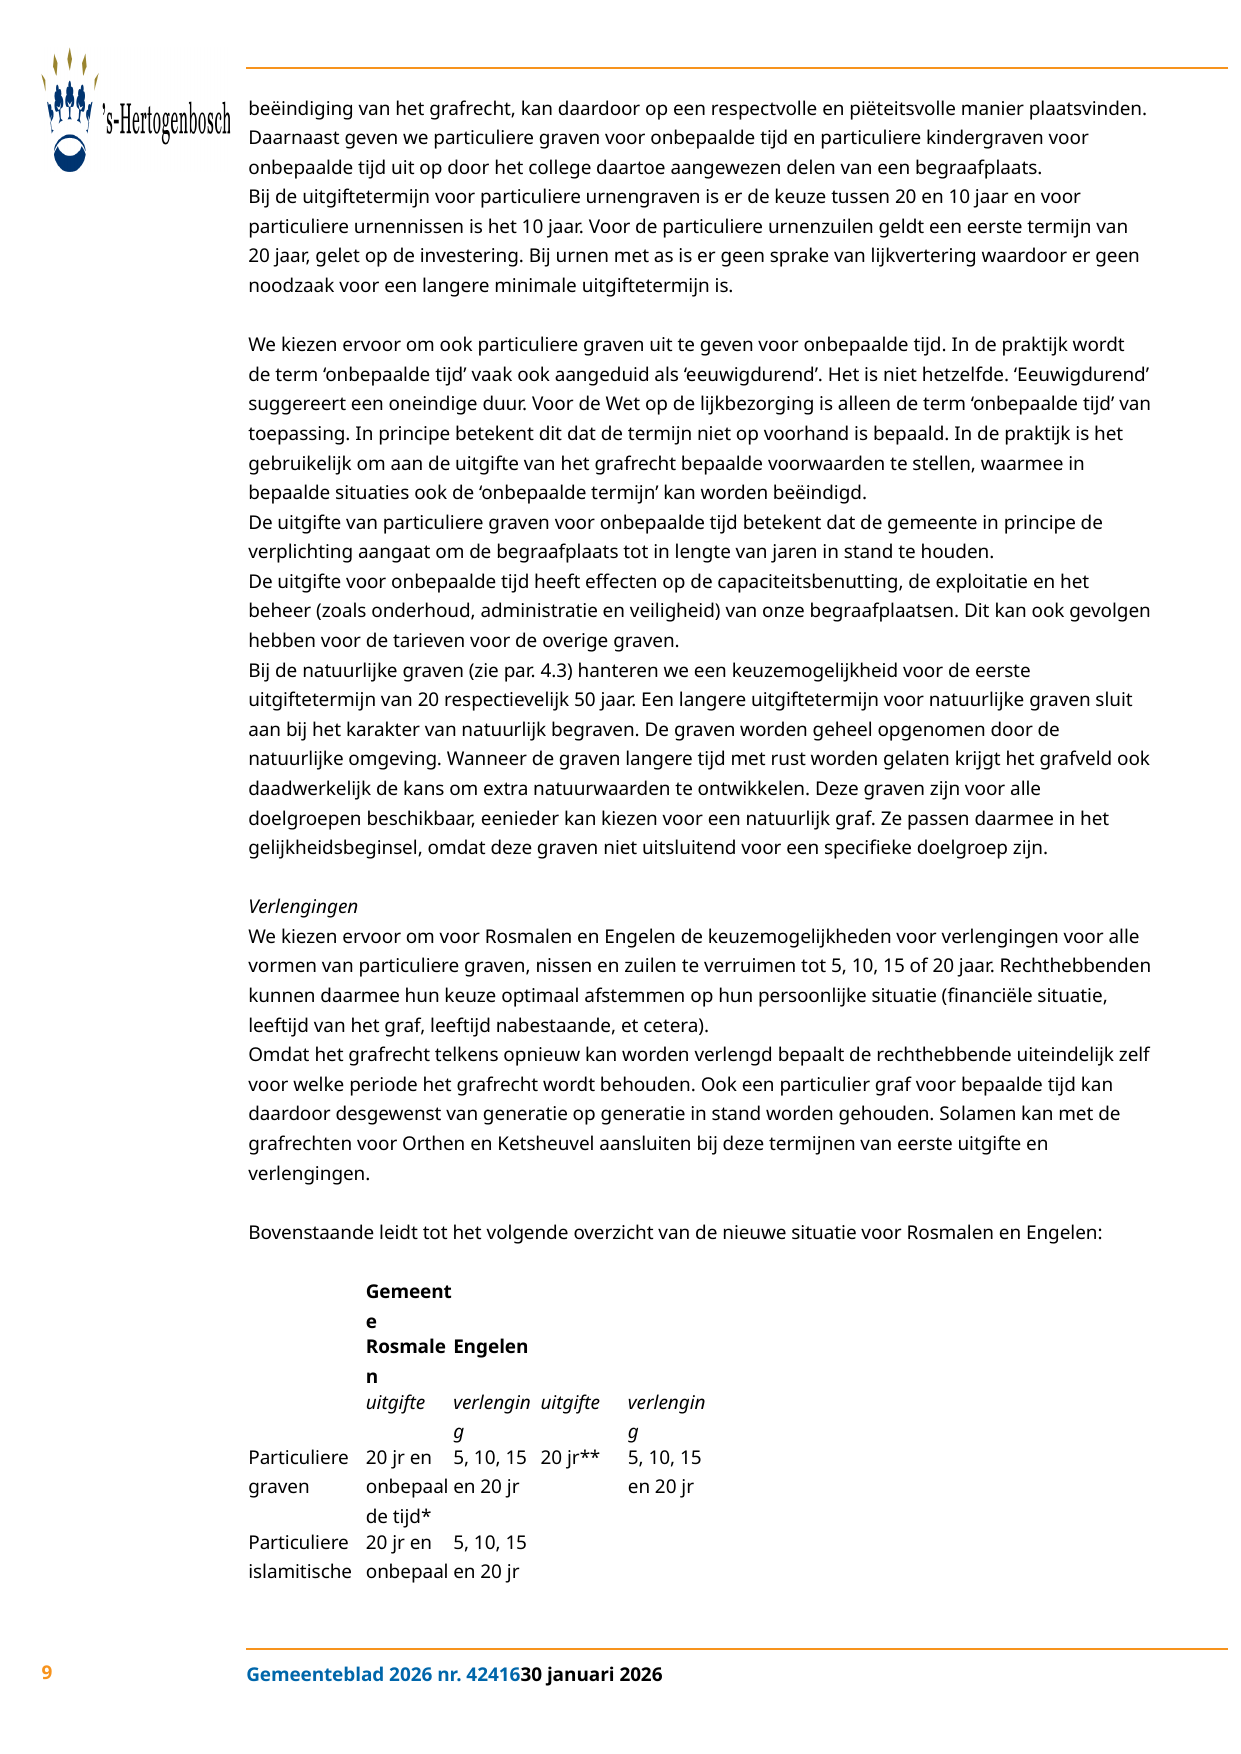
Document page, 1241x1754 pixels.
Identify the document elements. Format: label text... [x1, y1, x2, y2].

table_cell [540, 1529, 628, 1584]
table_cell 5, 10, 15 en 20 jr [453, 1444, 540, 1529]
text De uitgifte voor onbepaalde tijd heeft effecten op de capaciteitsbenutting, de exploitatie en het beheer (zoals onderhoud, administratie en veiligheid) van onze begraafplaatsen. Dit kan ook gevolgen hebben voor de tarieven voor de overige graven. [248, 568, 1152, 653]
table_cell Particuliere islamitische [248, 1529, 366, 1584]
table_cell 5, 10, 15 en 20 jr [628, 1444, 715, 1529]
table_cell 20 jr** [540, 1444, 628, 1529]
table_cell verlenging [628, 1389, 715, 1444]
table_cell Engelen [453, 1334, 540, 1389]
text Omdat het grafrecht telkens opnieuw kan worden verlengd bepaalt de rechthebbende uiteindelijk zelf voor welke periode het grafrecht wordt behouden. Ook een particulier graf voor bepaalde tijd kan daardoor desgewenst van generatie op generatie in stand worden gehouden. Solamen kan met de grafrechten voor Orthen en Ketsheuvel aansluiten bij deze termijnen van eerste uitgifte en verlengingen. [248, 1041, 1152, 1186]
text beëindiging van het grafrecht, kan daardoor op een respectvolle en piëteitsvolle manier plaatsvinden. [248, 95, 1152, 121]
text We kiezen ervoor om ook particuliere graven uit te geven voor onbepaalde tijd. In de praktijk wordt de term ‘onbepaalde tijd’ vaak ook aangeduid als ‘eeuwigdurend’. Het is niet hetzelfde. ‘Eeuwigdurend’ suggereert een oneindige duur. Voor de Wet op de lijkbezorging is alleen de term ‘onbepaalde tijd’ van toepassing. In principe betekent dit dat de termijn niet op voorhand is bepaald. In de praktijk is het gebruikelijk om aan de uitgifte van het grafrecht bepaalde voorwaarden te stellen, waarmee in bepaalde situaties ook de ‘onbepaalde termijn’ kan worden beëindigd. [248, 331, 1152, 505]
table_header [248, 1278, 366, 1333]
table_cell [248, 1334, 366, 1389]
table_cell uitgifte [540, 1389, 628, 1444]
table_cell 5, 10, 15 en 20 jr [453, 1529, 540, 1584]
table_cell uitgifte [366, 1389, 453, 1444]
text Verlengingen [248, 893, 1152, 919]
text Bovenstaande leidt tot het volgende overzicht van de nieuwe situatie voor Rosmalen en Engelen: [248, 1219, 1152, 1245]
text De uitgifte van particuliere graven voor onbepaalde tijd betekent dat de gemeente in principe de verplichting aangaat om de begraafplaats tot in lengte van jaren in stand te houden. [248, 509, 1152, 564]
picture [41, 47, 231, 172]
text Bij de natuurlijke graven (zie par. 4.3) hanteren we een keuzemogelijkheid voor de eerste uitgiftetermijn van 20 respectievelijk 50 jaar. Een langere uitgiftetermijn voor natuurlijke graven sluit aan bij het karakter van natuurlijk begraven. De graven worden geheel opgenomen door de natuurlijke omgeving. Wanneer de graven langere tijd met rust worden gelaten krijgt het grafveld ook daadwerkelijk de kans om extra natuurwaarden te ontwikkelen. Deze graven zijn voor alle doelgroepen beschikbaar, eenieder kan kiezen voor een natuurlijk graf. Ze passen daarmee in het gelijkheidsbeginsel, omdat deze graven niet uitsluitend voor een specifieke doelgroep zijn. [248, 657, 1152, 860]
table_cell 20 jr en onbepaal [366, 1529, 453, 1584]
text We kiezen ervoor om voor Rosmalen en Engelen de keuzemogelijkheden voor verlengingen voor alle vormen van particuliere graven, nissen en zuilen te verruimen tot 5, 10, 15 of 20 jaar. Rechthebbenden kunnen daarmee hun keuze optimaal afstemmen op hun persoonlijke situatie (financiële situatie, leeftijd van het graf, leeftijd nabestaande, et cetera). [248, 923, 1152, 1038]
table_cell Rosmalen [366, 1334, 453, 1389]
text Bij de uitgiftetermijn voor particuliere urnengraven is er de keuze tussen 20 en 10 jaar en voor particuliere urnennissen is het 10 jaar. Voor de particuliere urnenzuilen geldt een eerste termijn van 20 jaar, gelet op de investering. Bij urnen met as is er geen sprake van lijkvertering waardoor er geen noodzaak voor een langere minimale uitgiftetermijn is. [248, 183, 1152, 298]
text Daarnaast geven we particuliere graven voor onbepaalde tijd en particuliere kindergraven voor onbepaalde tijd uit op door het college daartoe aangewezen delen van een begraafplaats. [248, 124, 1152, 180]
table_cell verlenging [453, 1389, 540, 1444]
table_header Gemeente [366, 1278, 453, 1333]
table_cell [248, 1389, 366, 1444]
table_cell Particuliere graven [248, 1444, 366, 1529]
table_cell 20 jr en onbepaalde tijd* [366, 1444, 453, 1529]
table_cell [628, 1529, 715, 1584]
